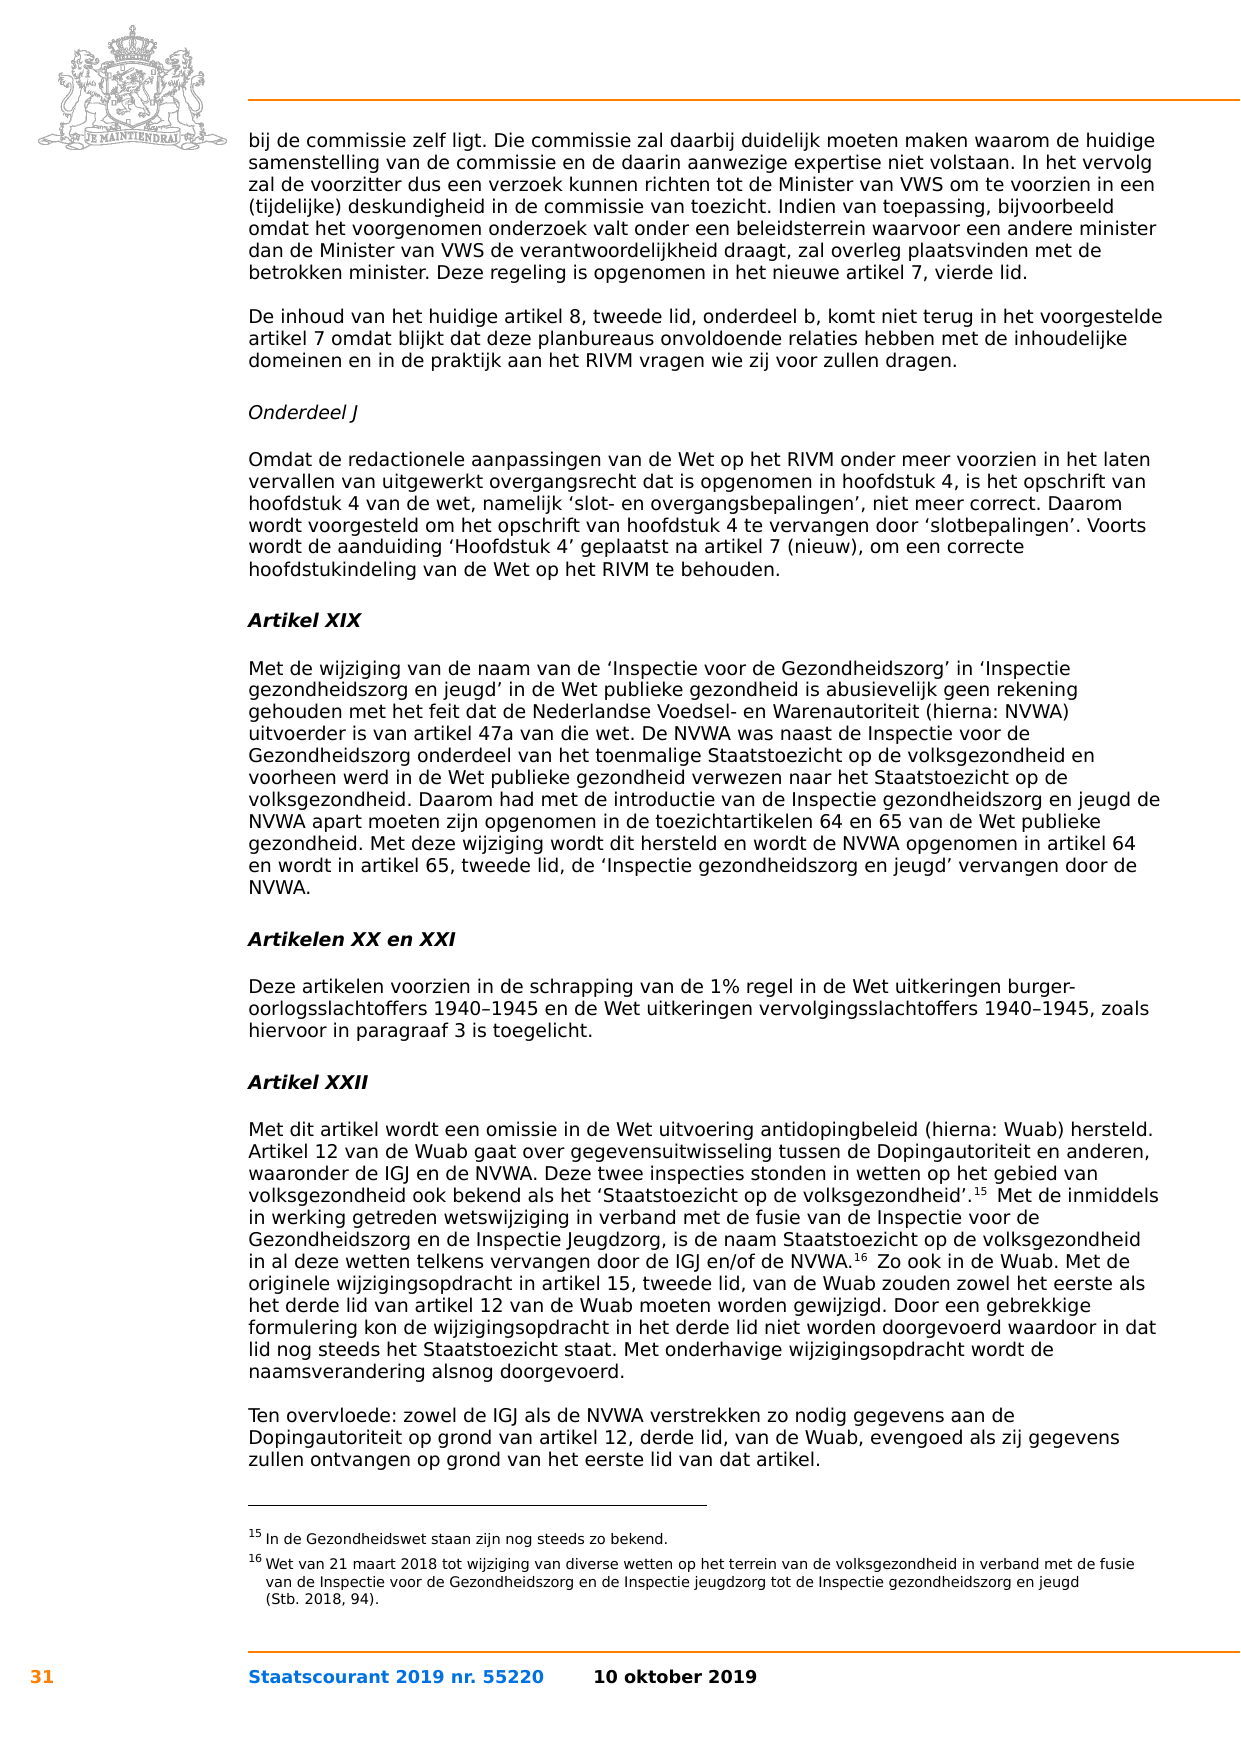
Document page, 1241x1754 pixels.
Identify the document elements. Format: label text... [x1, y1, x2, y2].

text In de Gezondheidswet staan zijn nog steeds zo bekend. [248, 1527, 1163, 1549]
text Wet van 21 maart 2018 tot wijziging van diverse wetten op het terrein van de volksgezondheid in verband met de fusie van de Inspectie voor de Gezondheidszorg en de Inspectie jeugdzorg tot de Inspectie gezondheidszorg en jeugd (Stb. 2018, 94). [248, 1552, 1163, 1608]
subtitle Artikel XIX [248, 610, 1163, 632]
text Ten overvloede: zowel de IGJ als de NVWA verstrekken zo nodig gegevens aan de Dopingautoriteit op grond van artikel 12, derde lid, van de Wuab, evengoed als zij gegevens zullen ontvangen op grond van het eerste lid van dat artikel. [248, 1405, 1163, 1471]
text bij de commissie zelf ligt. Die commissie zal daarbij duidelijk moeten maken waarom de huidige samenstelling van de commissie en de daarin aanwezige expertise niet volstaan. In het vervolg zal de voorzitter dus een verzoek kunnen richten tot de Minister van VWS om te voorzien in een (tijdelijke) deskundigheid in de commissie van toezicht. Indien van toepassing, bijvoorbeeld omdat het voorgenomen onderzoek valt onder een beleidsterrein waarvoor een andere minister dan de Minister van VWS de verantwoordelijkheid draagt, zal overleg plaatsvinden met de betrokken minister. Deze regeling is opgenomen in het nieuwe artikel 7, vierde lid. [248, 130, 1163, 284]
text Met dit artikel wordt een omissie in de Wet uitvoering antidopingbeleid (hierna: Wuab) hersteld. [248, 1119, 1163, 1141]
picture [38, 25, 227, 150]
subtitle Artikelen XX en XXI [248, 929, 1163, 951]
text Artikel 12 van de Wuab gaat over gegevensuitwisseling tussen de Dopingautoriteit en anderen, waaronder de IGJ en de NVWA. Deze twee inspecties stonden in wetten op het gebied van volksgezondheid ook bekend als het ‘Staatstoezicht op de volksgezondheid’. Met de inmiddels in werking getreden wetswijziging in verband met de fusie van de Inspectie voor de Gezondheidszorg en de Inspectie Jeugdzorg, is de naam Staatstoezicht op de volksgezondheid in al deze wetten telkens vervangen door de IGJ en/of de NVWA. Zo ook in de Wuab. Met de originele wijzigingsopdracht in artikel 15, tweede lid, van de Wuab zouden zowel het eerste als het derde lid van artikel 12 van de Wuab moeten worden gewijzigd. Door een gebrekkige formulering kon de wijzigingsopdracht in het derde lid niet worden doorgevoerd waardoor in dat lid nog steeds het Staatstoezicht staat. Met onderhavige wijzigingsopdracht wordt de naamsverandering alsnog doorgevoerd. [248, 1141, 1163, 1383]
text Omdat de redactionele aanpassingen van de Wet op het RIVM onder meer voorzien in het laten vervallen van uitgewerkt overgangsrecht dat is opgenomen in hoofdstuk 4, is het opschrift van hoofdstuk 4 van de wet, namelijk ‘slot- en overgangsbepalingen’, niet meer correct. Daarom wordt voorgesteld om het opschrift van hoofdstuk 4 te vervangen door ‘slotbepalingen’. Voorts wordt de aanduiding ‘Hoofdstuk 4’ geplaatst na artikel 7 (nieuw), om een correcte hoofdstukindeling van de Wet op het RIVM te behouden. [248, 448, 1163, 580]
subtitle Onderdeel J [248, 402, 1163, 423]
subtitle Artikel XXII [248, 1072, 1163, 1094]
text De inhoud van het huidige artikel 8, tweede lid, onderdeel b, komt niet terug in het voorgestelde artikel 7 omdat blijkt dat deze planbureaus onvoldoende relaties hebben met de inhoudelijke domeinen en in de praktijk aan het RIVM vragen wie zij voor zullen dragen. [248, 306, 1163, 372]
text Deze artikelen voorzien in de schrapping van de 1% regel in de Wet uitkeringen burger-oorlogsslachtoffers 1940–1945 en de Wet uitkeringen vervolgingsslachtoffers 1940–1945, zoals hiervoor in paragraaf 3 is toegelicht. [248, 976, 1163, 1042]
text Met de wijziging van de naam van de ‘Inspectie voor de Gezondheidszorg’ in ‘Inspectie gezondheidszorg en jeugd’ in de Wet publieke gezondheid is abusievelijk geen rekening gehouden met het feit dat de Nederlandse Voedsel- en Warenautoriteit (hierna: NVWA) uitvoerder is van artikel 47a van die wet. De NVWA was naast de Inspectie voor de Gezondheidszorg onderdeel van het toenmalige Staatstoezicht op de volksgezondheid en voorheen werd in de Wet publieke gezondheid verwezen naar het Staatstoezicht op de volksgezondheid. Daarom had met de introductie van de Inspectie gezondheidszorg en jeugd de NVWA apart moeten zijn opgenomen in de toezichtartikelen 64 en 65 van de Wet publieke gezondheid. Met deze wijziging wordt dit hersteld en wordt de NVWA opgenomen in artikel 64 en wordt in artikel 65, tweede lid, de ‘Inspectie gezondheidszorg en jeugd’ vervangen door de NVWA. [248, 657, 1163, 899]
